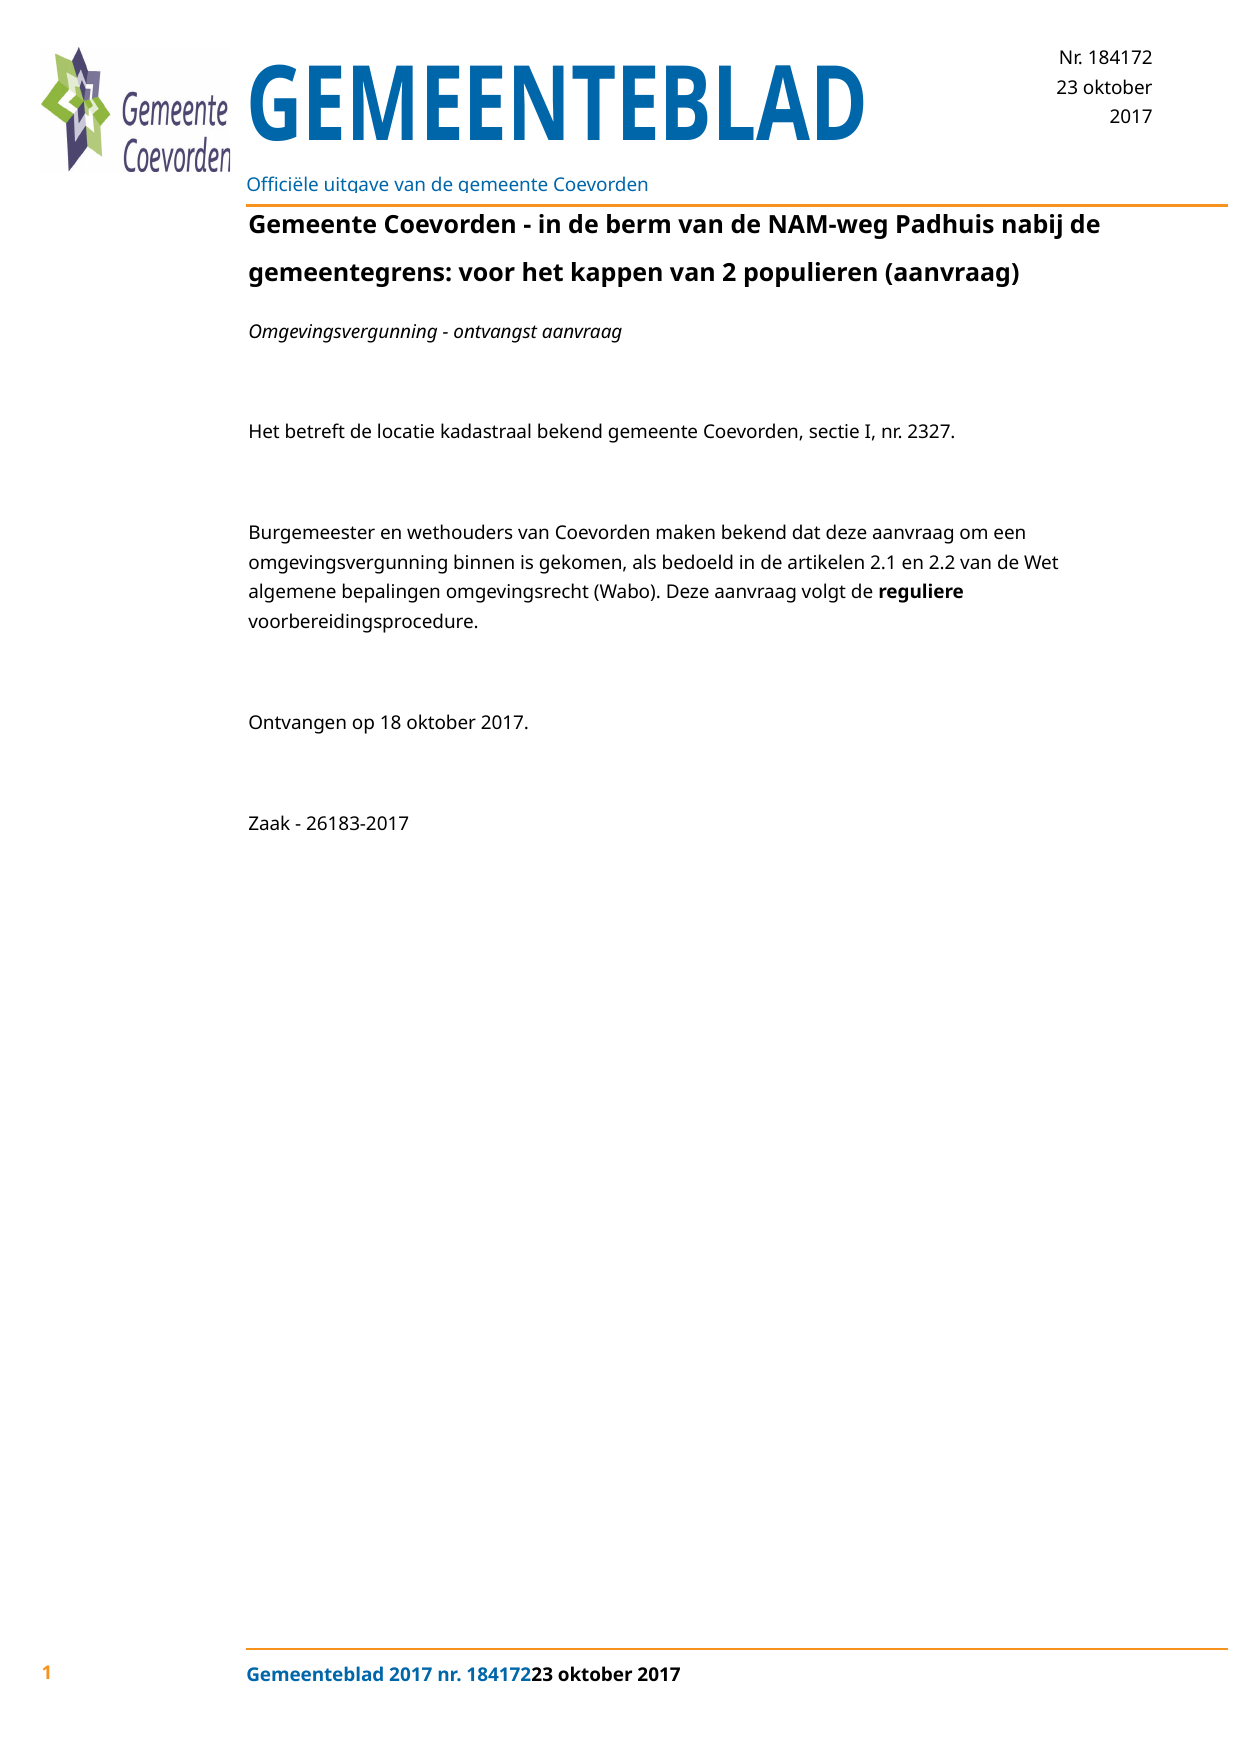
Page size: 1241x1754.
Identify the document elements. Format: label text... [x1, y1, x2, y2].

text Zaak - 26183-2017 [248, 810, 1152, 836]
text Burgemeester en wethouders van Coevorden maken bekend dat deze aanvraag om een omgevingsvergunning binnen is gekomen, als bedoeld in de artikelen 2.1 en 2.2 van de Wet algemene bepalingen omgevingsrecht (Wabo). Deze aanvraag volgt de reguliere voorbereidingsprocedure. [248, 519, 1152, 634]
picture [41, 47, 231, 172]
text Omgevingsvergunning - ontvangst aanvraag [248, 318, 1152, 344]
text Gemeente Coevorden - in de berm van de NAM-weg Padhuis nabij de gemeentegrens: voor het kappen van 2 populieren (aanvraag) [248, 207, 1152, 288]
text Ontvangen op 18 oktober 2017. [248, 709, 1152, 735]
text Het betreft de locatie kadastraal bekend gemeente Coevorden, sectie I, nr. 2327. [248, 419, 1152, 444]
